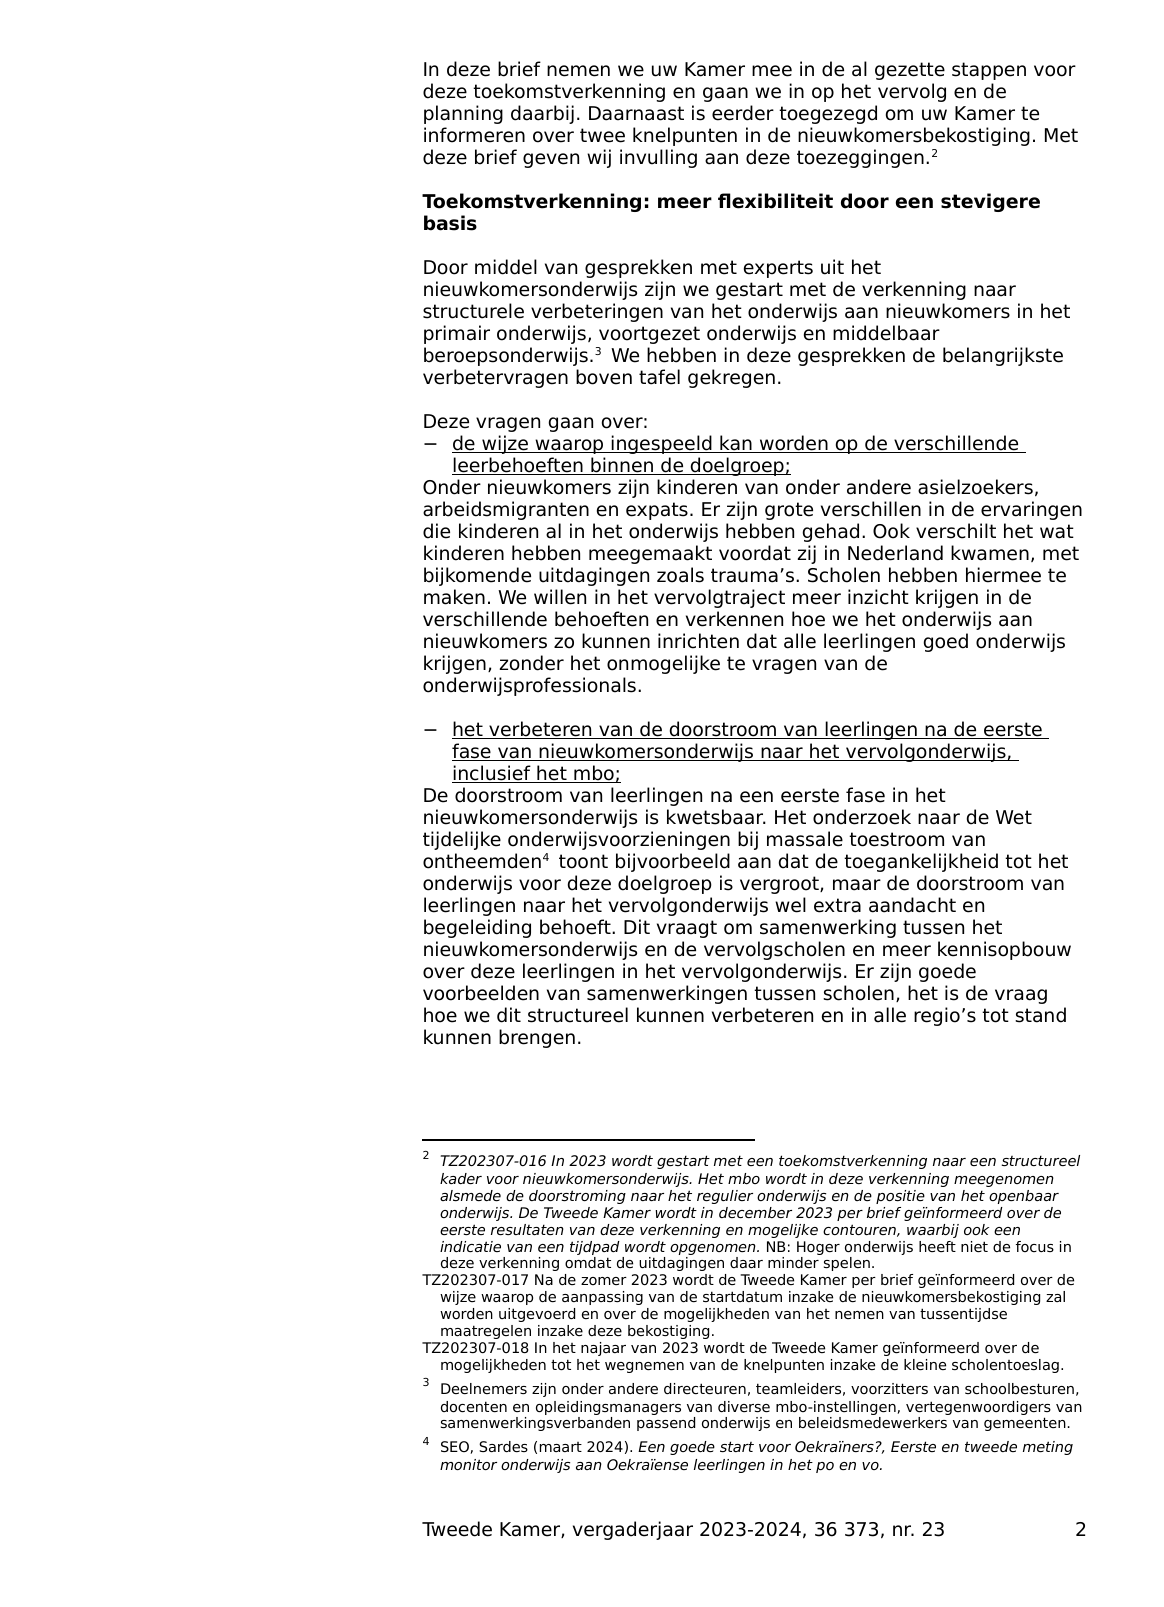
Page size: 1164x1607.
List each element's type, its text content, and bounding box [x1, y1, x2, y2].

text In deze brief nemen we uw Kamer mee in de al gezette stappen voor deze toekomstverkenning en gaan we in op het vervolg en de planning daarbij. Daarnaast is eerder toegezegd om uw Kamer te informeren over twee knelpunten in de nieuwkomersbekostiging. Met deze brief geven wij invulling aan deze toezeggingen. [422, 59, 1087, 169]
text Door middel van gesprekken met experts uit het nieuwkomersonderwijs zijn we gestart met de verkenning naar structurele verbeteringen van het onderwijs aan nieuwkomers in het primair onderwijs, voortgezet onderwijs en middelbaar beroepsonderwijs. We hebben in deze gesprekken de belangrijkste verbetervragen boven tafel gekregen. [422, 257, 1087, 389]
text Deze vragen gaan over: [422, 411, 1087, 433]
text TZ202307-016 In 2023 wordt gestart met een toekomstverkenning naar een structureel kader voor nieuwkomersonderwijs. Het mbo wordt in deze verkenning meegenomen alsmede de doorstroming naar het regulier onderwijs en de positie van het openbaar onderwijs. De Tweede Kamer wordt in december 2023 per brief geïnformeerd over de eerste resultaten van deze verkenning en mogelijke contouren, waarbij ook een indicatie van een tijdpad wordt opgenomen. NB: Hoger onderwijs heeft niet de focus in deze verkenning omdat de uitdagingen daar minder spelen. [422, 1149, 1087, 1272]
text TZ202307-018 In het najaar van 2023 wordt de Tweede Kamer geïnformeerd over de mogelijkheden tot het wegnemen van de knelpunten inzake de kleine scholentoeslag. [422, 1340, 1087, 1374]
text − de wijze waarop ingespeeld kan worden op de verschillende leerbehoeften binnen de doelgroep; [422, 433, 1087, 477]
text SEO, Sardes (maart 2024). Een goede start voor Oekraïners?, Eerste en tweede meting monitor onderwijs aan Oekraïense leerlingen in het po en vo. [422, 1435, 1087, 1474]
text De doorstroom van leerlingen na een eerste fase in het nieuwkomersonderwijs is kwetsbaar. Het onderzoek naar de Wet tijdelijke onderwijsvoorzieningen bij massale toestroom van ontheemden toont bijvoorbeeld aan dat de toegankelijkheid tot het onderwijs voor deze doelgroep is vergroot, maar de doorstroom van leerlingen naar het vervolgonderwijs wel extra aandacht en begeleiding behoeft. Dit vraagt om samenwerking tussen het nieuwkomersonderwijs en de vervolgscholen en meer kennisopbouw over deze leerlingen in het vervolgonderwijs. Er zijn goede voorbeelden van samenwerkingen tussen scholen, het is de vraag hoe we dit structureel kunnen verbeteren en in alle regio’s tot stand kunnen brengen. [422, 785, 1087, 1049]
text − het verbeteren van de doorstroom van leerlingen na de eerste fase van nieuwkomersonderwijs naar het vervolgonderwijs, inclusief het mbo; [422, 719, 1087, 785]
text TZ202307-017 Na de zomer 2023 wordt de Tweede Kamer per brief geïnformeerd over de wijze waarop de aanpassing van de startdatum inzake de nieuwkomersbekostiging zal worden uitgevoerd en over de mogelijkheden van het nemen van tussentijdse maatregelen inzake deze bekostiging. [422, 1272, 1087, 1340]
text Onder nieuwkomers zijn kinderen van onder andere asielzoekers, arbeidsmigranten en expats. Er zijn grote verschillen in de ervaringen die kinderen al in het onderwijs hebben gehad. Ook verschilt het wat kinderen hebben meegemaakt voordat zij in Nederland kwamen, met bijkomende uitdagingen zoals trauma’s. Scholen hebben hiermee te maken. We willen in het vervolgtraject meer inzicht krijgen in de verschillende behoeften en verkennen hoe we het onderwijs aan nieuwkomers zo kunnen inrichten dat alle leerlingen goed onderwijs krijgen, zonder het onmogelijke te vragen van de onderwijsprofessionals. [422, 477, 1087, 697]
subtitle Toekomstverkenning: meer flexibiliteit door een stevigere basis [422, 191, 1087, 235]
text Deelnemers zijn onder andere directeuren, teamleiders, voorzitters van schoolbesturen, docenten en opleidingsmanagers van diverse mbo-instellingen, vertegenwoordigers van samenwerkingsverbanden passend onderwijs en beleidsmedewerkers van gemeenten. [422, 1377, 1087, 1432]
